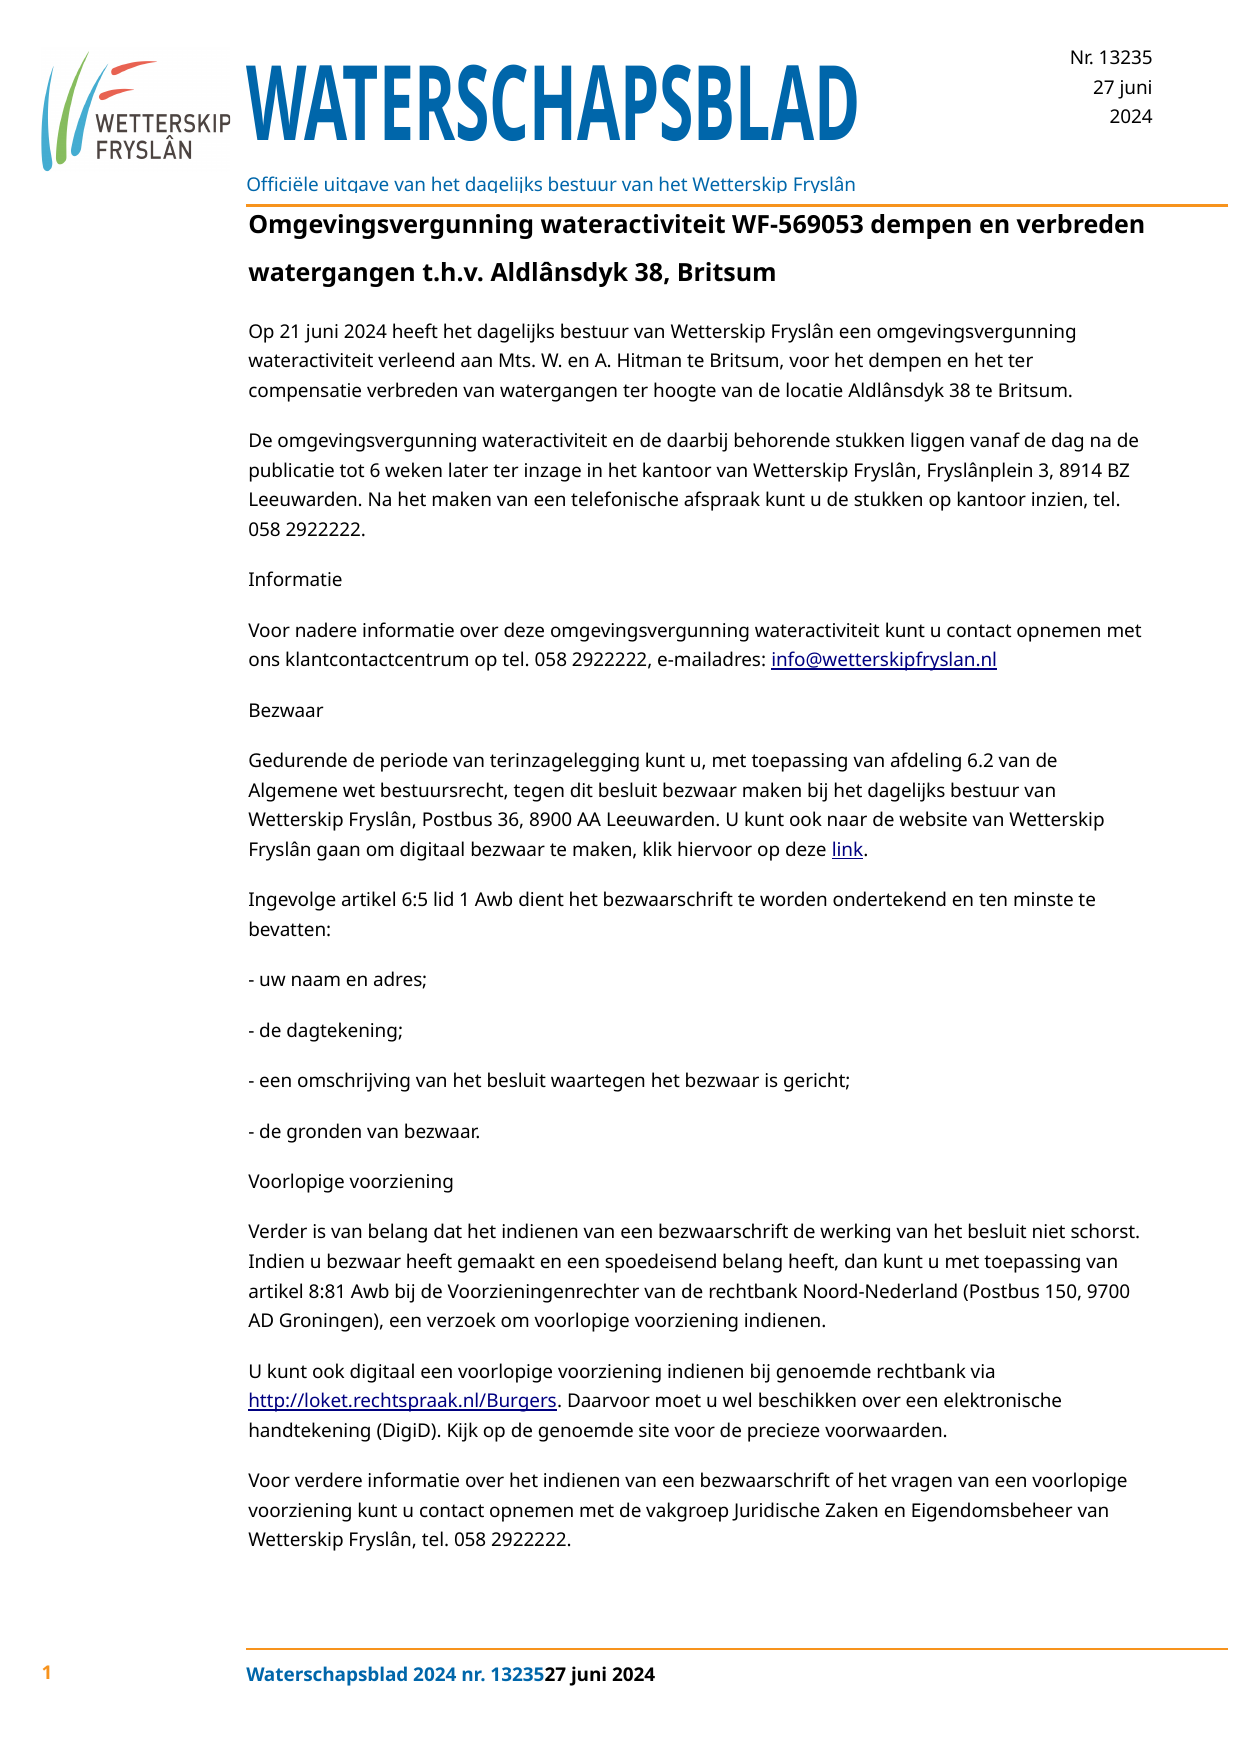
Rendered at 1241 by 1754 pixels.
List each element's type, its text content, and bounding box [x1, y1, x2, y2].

text Voorlopige voorziening [248, 1168, 1152, 1194]
text De omgevingsvergunning wateractiviteit en de daarbij behorende stukken liggen vanaf de dag na de publicatie tot 6 weken later ter inzage in het kantoor van Wetterskip Fryslân, Fryslânplein 3, 8914 BZ Leeuwarden. Na het maken van een telefonische afspraak kunt u de stukken op kantoor inzien, tel. 058 2922222. [248, 427, 1152, 542]
text - de dagtekening; [248, 1017, 1152, 1043]
text Informatie [248, 567, 1152, 592]
picture [41, 47, 231, 172]
text Verder is van belang dat het indienen van een bezwaarschrift de werking van het besluit niet schorst. Indien u bezwaar heeft gemaakt en een spoedeisend belang heeft, dan kunt u met toepassing van artikel 8:81 Awb bij de Voorzieningenrechter van de rechtbank Noord-Nederland (Postbus 150, 9700 AD Groningen), een verzoek om voorlopige voorziening indienen. [248, 1219, 1152, 1333]
text Voor nadere informatie over deze omgevingsvergunning wateractiviteit kunt u contact opnemen met ons klantcontactcentrum op tel. 058 2922222, e-mailadres: info@wetterskipfryslan.nl [248, 617, 1152, 672]
text Op 21 juni 2024 heeft het dagelijks bestuur van Wetterskip Fryslân een omgevingsvergunning wateractiviteit verleend aan Mts. W. en A. Hitman te Britsum, voor het dempen en het ter compensatie verbreden van watergangen ter hoogte van de locatie Aldlânsdyk 38 te Britsum. [248, 318, 1152, 403]
text Bezwaar [248, 697, 1152, 723]
text - een omschrijving van het besluit waartegen het bezwaar is gericht; [248, 1067, 1152, 1093]
text Ingevolge artikel 6:5 lid 1 Awb dient het bezwaarschrift te worden ondertekend en ten minste te bevatten: [248, 887, 1152, 942]
text - de gronden van bezwaar. [248, 1118, 1152, 1144]
text Gedurende de periode van terinzagelegging kunt u, met toepassing van afdeling 6.2 van de Algemene wet bestuursrecht, tegen dit besluit bezwaar maken bij het dagelijks bestuur van Wetterskip Fryslân, Postbus 36, 8900 AA Leeuwarden. U kunt ook naar de website van Wetterskip Fryslân gaan om digitaal bezwaar te maken, klik hiervoor op deze link. [248, 747, 1152, 862]
text U kunt ook digitaal een voorlopige voorziening indienen bij genoemde rechtbank via http://loket.rechtspraak.nl/Burgers. Daarvoor moet u wel beschikken over een elektronische handtekening (DigiD). Kijk op de genoemde site voor de precieze voorwaarden. [248, 1358, 1152, 1443]
text - uw naam en adres; [248, 967, 1152, 992]
text Voor verdere informatie over het indienen van een bezwaarschrift of het vragen van een voorlopige voorziening kunt u contact opnemen met de vakgroep Juridische Zaken en Eigendomsbeheer van Wetterskip Fryslân, tel. 058 2922222. [248, 1467, 1152, 1552]
text Omgevingsvergunning wateractiviteit WF-569053 dempen en verbreden watergangen t.h.v. Aldlânsdyk 38, Britsum [248, 207, 1152, 288]
